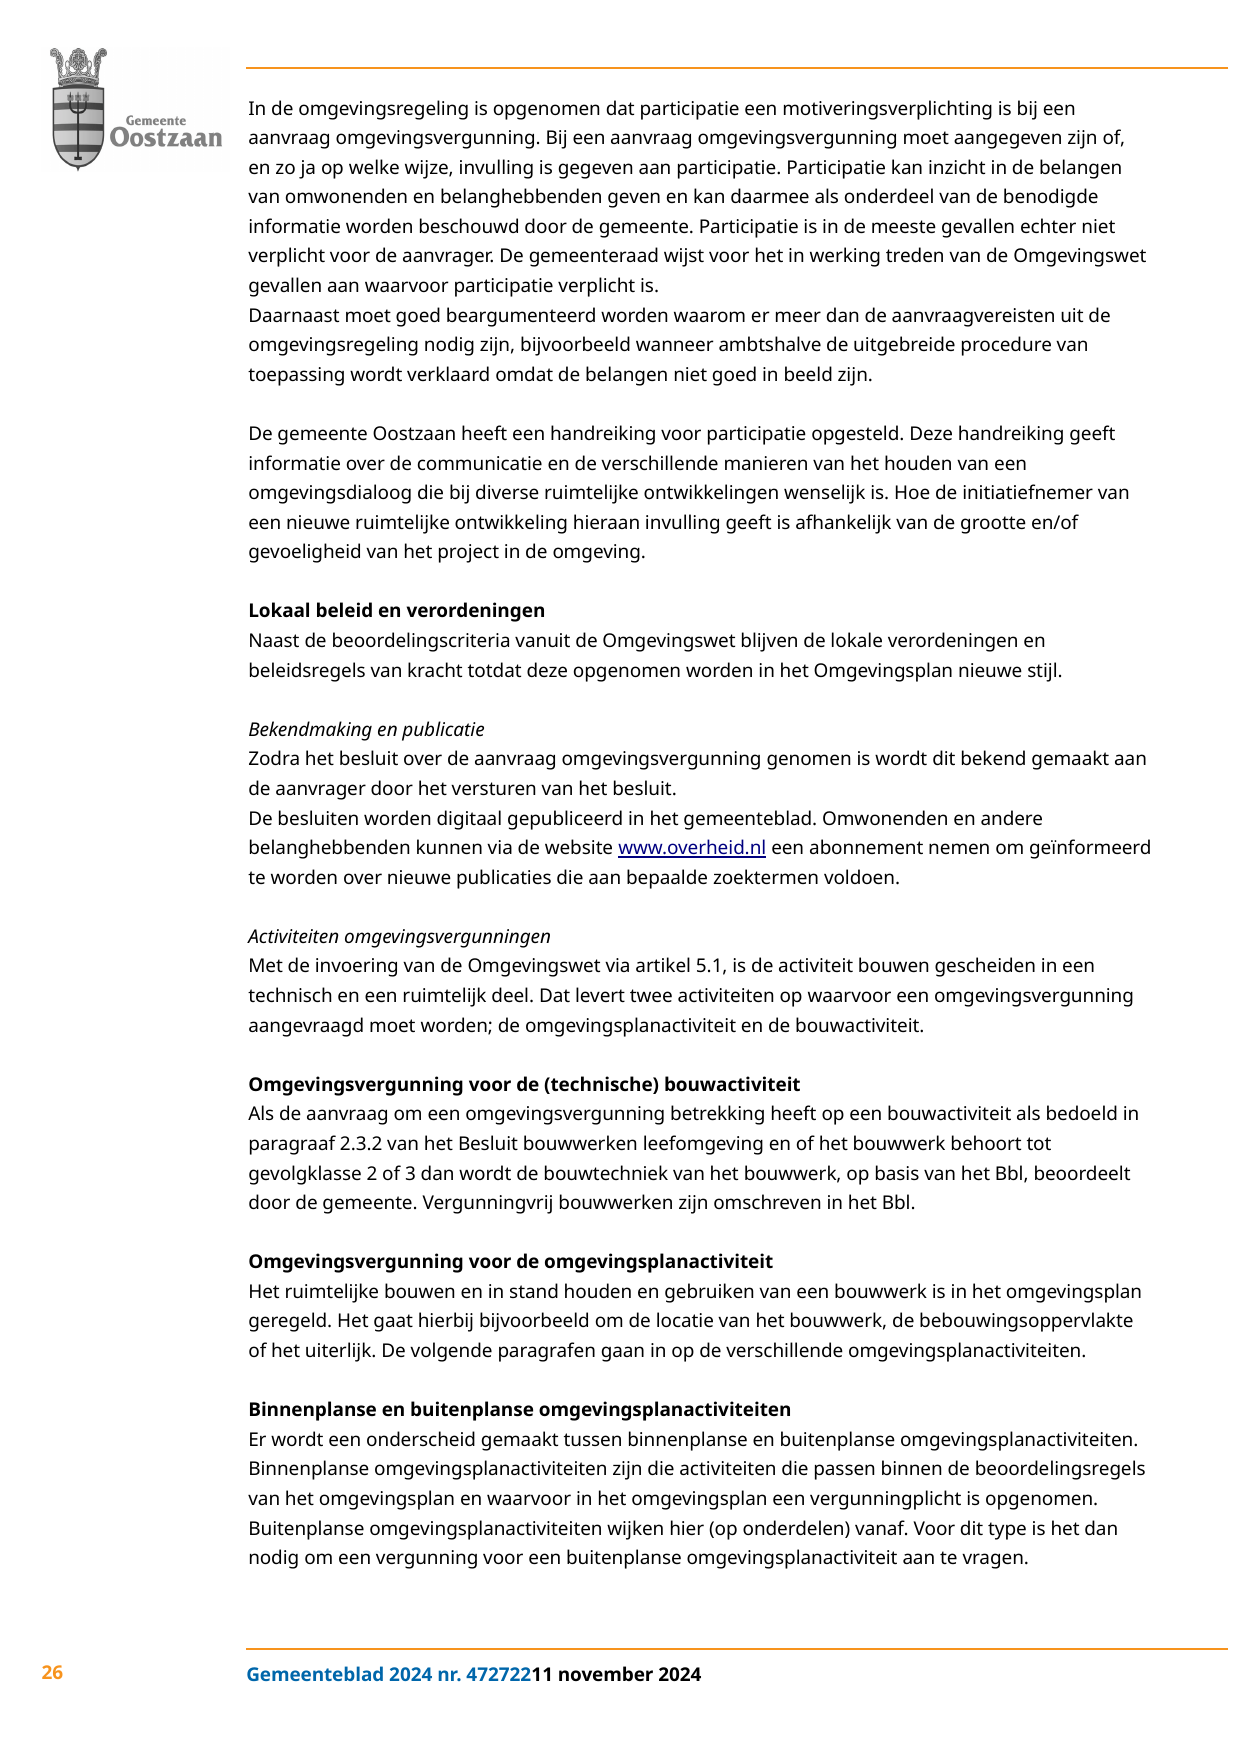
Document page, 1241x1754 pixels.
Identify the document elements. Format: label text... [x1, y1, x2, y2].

text Bekendmaking en publicatie [248, 716, 1152, 742]
text Het ruimtelijke bouwen en in stand houden en gebruiken van een bouwwerk is in het omgevingsplan geregeld. Het gaat hierbij bijvoorbeeld om de locatie van het bouwwerk, de bebouwingsoppervlakte of het uiterlijk. De volgende paragrafen gaan in op de verschillende omgevingsplanactiviteiten. [248, 1278, 1152, 1363]
text Er wordt een onderscheid gemaakt tussen binnenplanse en buitenplanse omgevingsplanactiviteiten. Binnenplanse omgevingsplanactiviteiten zijn die activiteiten die passen binnen de beoordelingsregels van het omgevingsplan en waarvoor in het omgevingsplan een vergunningplicht is opgenomen. Buitenplanse omgevingsplanactiviteiten wijken hier (op onderdelen) vanaf. Voor dit type is het dan nodig om een vergunning voor een buitenplanse omgevingsplanactiviteit aan te vragen. [248, 1426, 1152, 1570]
text Lokaal beleid en verordeningen [248, 598, 1152, 623]
text De besluiten worden digitaal gepubliceerd in het gemeenteblad. Omwonenden en andere belanghebbenden kunnen via de website www.overheid.nl een abonnement nemen om geïnformeerd te worden over nieuwe publicaties die aan bepaalde zoektermen voldoen. [248, 805, 1152, 890]
text Binnenplanse en buitenplanse omgevingsplanactiviteiten [248, 1396, 1152, 1422]
text Omgevingsvergunning voor de (technische) bouwactiviteit [248, 1071, 1152, 1097]
text Naast de beoordelingscriteria vanuit de Omgevingswet blijven de lokale verordeningen en beleidsregels van kracht totdat deze opgenomen worden in het Omgevingsplan nieuwe stijl. [248, 627, 1152, 683]
text Met de invoering van de Omgevingswet via artikel 5.1, is de activiteit bouwen gescheiden in een technisch en een ruimtelijk deel. Dat levert twee activiteiten op waarvoor een omgevingsvergunning aangevraagd moet worden; de omgevingsplanactiviteit en de bouwactiviteit. [248, 953, 1152, 1038]
picture [41, 47, 231, 172]
text Zodra het besluit over de aanvraag omgevingsvergunning genomen is wordt dit bekend gemaakt aan de aanvrager door het versturen van het besluit. [248, 746, 1152, 801]
text Omgevingsvergunning voor de omgevingsplanactiviteit [248, 1248, 1152, 1274]
text Als de aanvraag om een omgevingsvergunning betrekking heeft op een bouwactiviteit als bedoeld in paragraaf 2.3.2 van het Besluit bouwwerken leefomgeving en of het bouwwerk behoort tot gevolgklasse 2 of 3 dan wordt de bouwtechniek van het bouwwerk, op basis van het Bbl, beoordeelt door de gemeente. Vergunningvrij bouwwerken zijn omschreven in het Bbl. [248, 1101, 1152, 1215]
text Daarnaast moet goed beargumenteerd worden waarom er meer dan de aanvraagvereisten uit de omgevingsregeling nodig zijn, bijvoorbeeld wanneer ambtshalve de uitgebreide procedure van toepassing wordt verklaard omdat de belangen niet goed in beeld zijn. [248, 302, 1152, 387]
text Activiteiten omgevingsvergunningen [248, 923, 1152, 949]
text In de omgevingsregeling is opgenomen dat participatie een motiveringsverplichting is bij een aanvraag omgevingsvergunning. Bij een aanvraag omgevingsvergunning moet aangegeven zijn of, en zo ja op welke wijze, invulling is gegeven aan participatie. Participatie kan inzicht in de belangen van omwonenden en belanghebbenden geven en kan daarmee als onderdeel van de benodigde informatie worden beschouwd door de gemeente. Participatie is in de meeste gevallen echter niet verplicht voor de aanvrager. De gemeenteraad wijst voor het in werking treden van de Omgevingswet gevallen aan waarvoor participatie verplicht is. [248, 95, 1152, 298]
text De gemeente Oostzaan heeft een handreiking voor participatie opgesteld. Deze handreiking geeft informatie over de communicatie en de verschillende manieren van het houden van een omgevingsdialoog die bij diverse ruimtelijke ontwikkelingen wenselijk is. Hoe de initiatiefnemer van een nieuwe ruimtelijke ontwikkeling hieraan invulling geeft is afhankelijk van de grootte en/of gevoeligheid van het project in de omgeving. [248, 420, 1152, 564]
